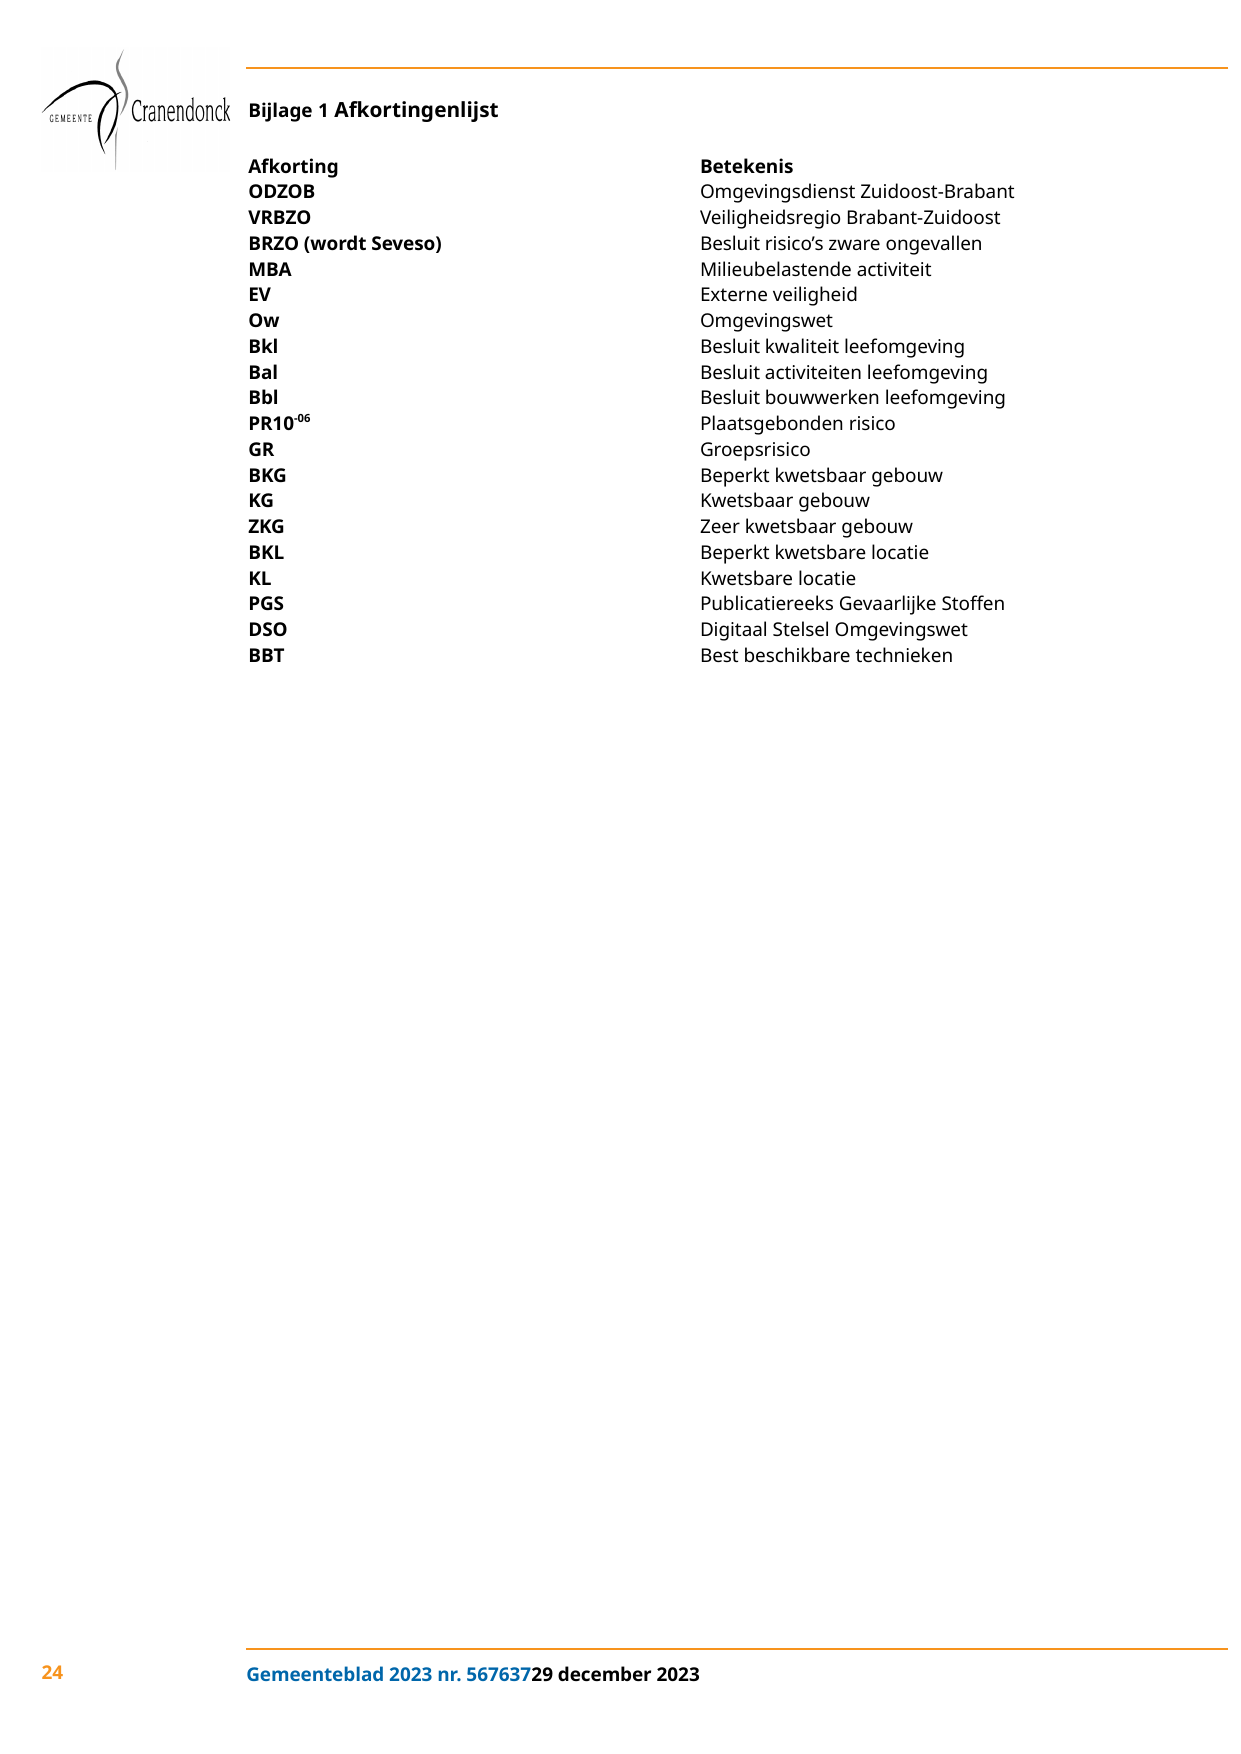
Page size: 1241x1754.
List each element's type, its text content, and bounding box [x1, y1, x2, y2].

table_header Betekenis [700, 153, 1152, 179]
table_cell BRZO (wordt Seveso) [248, 230, 700, 256]
table_cell Externe veiligheid [700, 282, 1152, 307]
table_cell Veiligheidsregio Brabant-Zuidoost [700, 205, 1152, 230]
table_cell Bkl [248, 333, 700, 359]
table_cell PR10-06 [248, 410, 700, 436]
table_cell Milieubelastende activiteit [700, 256, 1152, 282]
table_cell Zeer kwetsbaar gebouw [700, 513, 1152, 539]
table_cell Beperkt kwetsbaar gebouw [700, 462, 1152, 487]
table_cell Digitaal Stelsel Omgevingswet [700, 616, 1152, 642]
table_cell Besluit kwaliteit leefomgeving [700, 333, 1152, 359]
text Bijlage 1 Afkortingenlijst [248, 95, 1152, 123]
table_cell Plaatsgebonden risico [700, 410, 1152, 436]
table_cell BKL [248, 539, 700, 565]
table_cell Groepsrisico [700, 436, 1152, 462]
table_cell KL [248, 565, 700, 590]
table_cell Omgevingsdienst Zuidoost-Brabant [700, 179, 1152, 204]
table_cell DSO [248, 616, 700, 642]
table_cell BBT [248, 642, 700, 668]
table_cell Bbl [248, 385, 700, 410]
table_cell Ow [248, 308, 700, 333]
table_cell Beperkt kwetsbare locatie [700, 539, 1152, 565]
table_cell KG [248, 488, 700, 513]
table_cell MBA [248, 256, 700, 282]
table_cell ODZOB [248, 179, 700, 204]
table_cell Besluit bouwwerken leefomgeving [700, 385, 1152, 410]
table_cell Omgevingswet [700, 308, 1152, 333]
table_cell Kwetsbaar gebouw [700, 488, 1152, 513]
table_cell Publicatiereeks Gevaarlijke Stoffen [700, 590, 1152, 616]
table_cell VRBZO [248, 205, 700, 230]
table_cell EV [248, 282, 700, 307]
table_cell ZKG [248, 513, 700, 539]
table_cell PGS [248, 590, 700, 616]
table_cell Kwetsbare locatie [700, 565, 1152, 590]
table_cell GR [248, 436, 700, 462]
table_cell Besluit activiteiten leefomgeving [700, 359, 1152, 384]
table_header Afkorting [248, 153, 700, 179]
table_cell BKG [248, 462, 700, 487]
picture [41, 47, 231, 172]
table_cell Best beschikbare technieken [700, 642, 1152, 668]
table_cell Besluit risico’s zware ongevallen [700, 230, 1152, 256]
table_cell Bal [248, 359, 700, 384]
